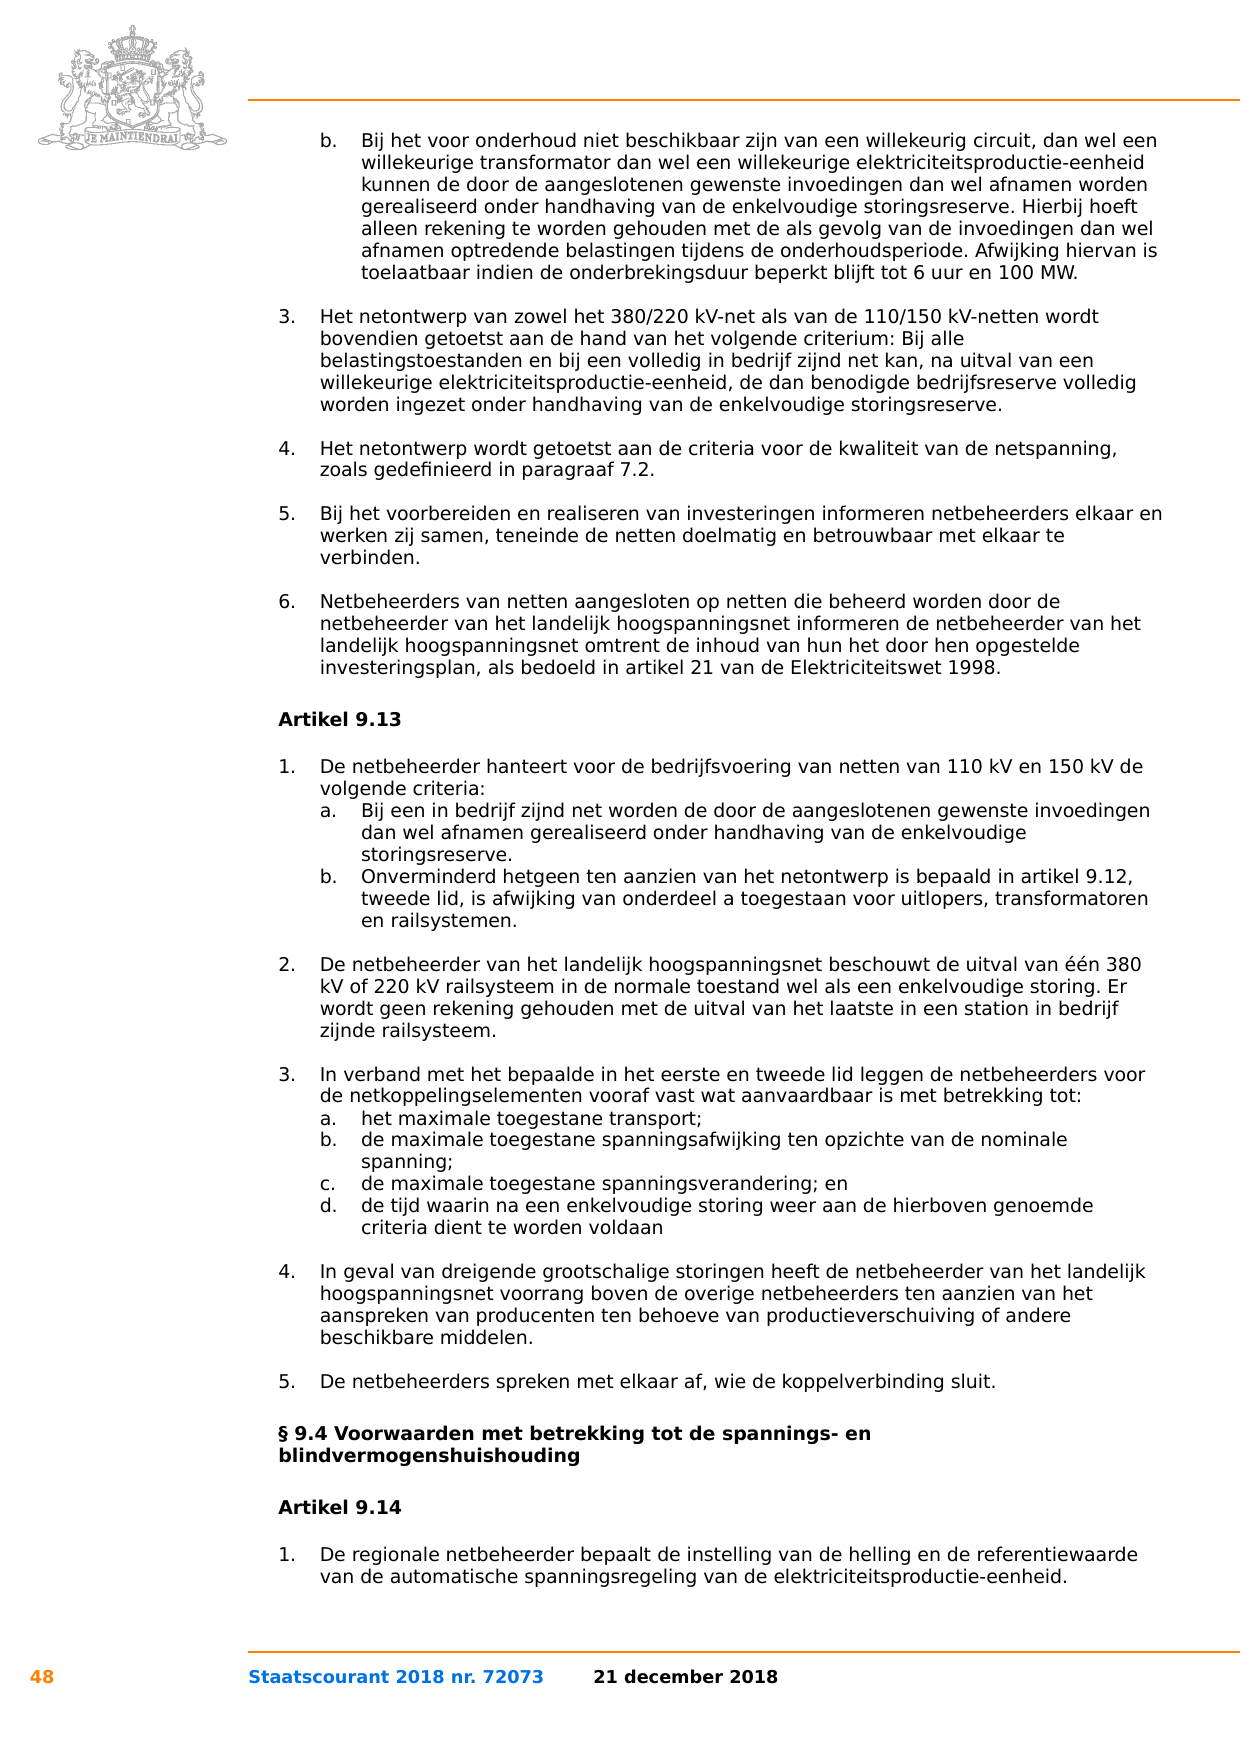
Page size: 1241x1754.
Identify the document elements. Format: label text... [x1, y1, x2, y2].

picture [38, 25, 227, 150]
text b. Bij het voor onderhoud niet beschikbaar zijn van een willekeurig circuit, dan wel een willekeurige transformator dan wel een willekeurige elektriciteitsproductie-eenheid kunnen de door de aangeslotenen gewenste invoedingen dan wel afnamen worden gerealiseerd onder handhaving van de enkelvoudige storingsreserve. Hierbij hoeft alleen rekening te worden gehouden met de als gevolg van de invoedingen dan wel afnamen optredende belastingen tijdens de onderhoudsperiode. Afwijking hiervan is toelaatbaar indien de onderbrekingsduur beperkt blijft tot 6 uur en 100 MW. [319, 130, 1163, 284]
text 3. Het netontwerp van zowel het 380/220 kV-net als van de 110/150 kV-netten wordt bovendien getoetst aan de hand van het volgende criterium: Bij alle belastingstoestanden en bij een volledig in bedrijf zijnd net kan, na uitval van een willekeurige elektriciteitsproductie-eenheid, de dan benodigde bedrijfsreserve volledig worden ingezet onder handhaving van de enkelvoudige storingsreserve. [278, 306, 1163, 416]
text b. de maximale toegestane spanningsafwijking ten opzichte van de nominale spanning; [319, 1129, 1163, 1173]
text a. het maximale toegestane transport; [319, 1107, 1163, 1129]
text 2. De netbeheerder van het landelijk hoogspanningsnet beschouwt de uitval van één 380 kV of 220 kV railsysteem in de normale toestand wel als een enkelvoudige storing. Er wordt geen rekening gehouden met de uitval van het laatste in een station in bedrijf zijnde railsysteem. [278, 954, 1163, 1042]
text d. de tijd waarin na een enkelvoudige storing weer aan de hierboven genoemde criteria dient te worden voldaan [319, 1195, 1163, 1239]
subtitle Artikel 9.14 [278, 1497, 1163, 1519]
subtitle Artikel 9.13 [278, 709, 1163, 731]
text 1. De netbeheerder hanteert voor de bedrijfsvoering van netten van 110 kV en 150 kV de volgende criteria: [278, 756, 1163, 800]
text 3. In verband met het bepaalde in het eerste en tweede lid leggen de netbeheerders voor de netkoppelingselementen vooraf vast wat aanvaardbaar is met betrekking tot: [278, 1063, 1163, 1107]
text 4. In geval van dreigende grootschalige storingen heeft de netbeheerder van het landelijk hoogspanningsnet voorrang boven de overige netbeheerders ten aanzien van het aanspreken van producenten ten behoeve van productieverschuiving of andere beschikbare middelen. [278, 1261, 1163, 1349]
text 5. Bij het voorbereiden en realiseren van investeringen informeren netbeheerders elkaar en werken zij samen, teneinde de netten doelmatig en betrouwbaar met elkaar te verbinden. [278, 503, 1163, 569]
text b. Onverminderd hetgeen ten aanzien van het netontwerp is bepaald in artikel 9.12, tweede lid, is afwijking van onderdeel a toegestaan voor uitlopers, transformatoren en railsystemen. [319, 866, 1163, 932]
text c. de maximale toegestane spanningsverandering; en [319, 1173, 1163, 1195]
text 6. Netbeheerders van netten aangesloten op netten die beheerd worden door de netbeheerder van het landelijk hoogspanningsnet informeren de netbeheerder van het landelijk hoogspanningsnet omtrent de inhoud van hun het door hen opgestelde investeringsplan, als bedoeld in artikel 21 van de Elektriciteitswet 1998. [278, 591, 1163, 679]
text 4. Het netontwerp wordt getoetst aan de criteria voor de kwaliteit van de netspanning, zoals gedefinieerd in paragraaf 7.2. [278, 437, 1163, 481]
subtitle § 9.4 Voorwaarden met betrekking tot de spannings- en blindvermogenshuishouding [278, 1423, 1163, 1467]
text 5. De netbeheerders spreken met elkaar af, wie de koppelverbinding sluit. [278, 1371, 1163, 1393]
text 1. De regionale netbeheerder bepaalt de instelling van de helling en de referentiewaarde van de automatische spanningsregeling van de elektriciteitsproductie-eenheid. [278, 1544, 1163, 1588]
text a. Bij een in bedrijf zijnd net worden de door de aangeslotenen gewenste invoedingen dan wel afnamen gerealiseerd onder handhaving van de enkelvoudige storingsreserve. [319, 800, 1163, 866]
